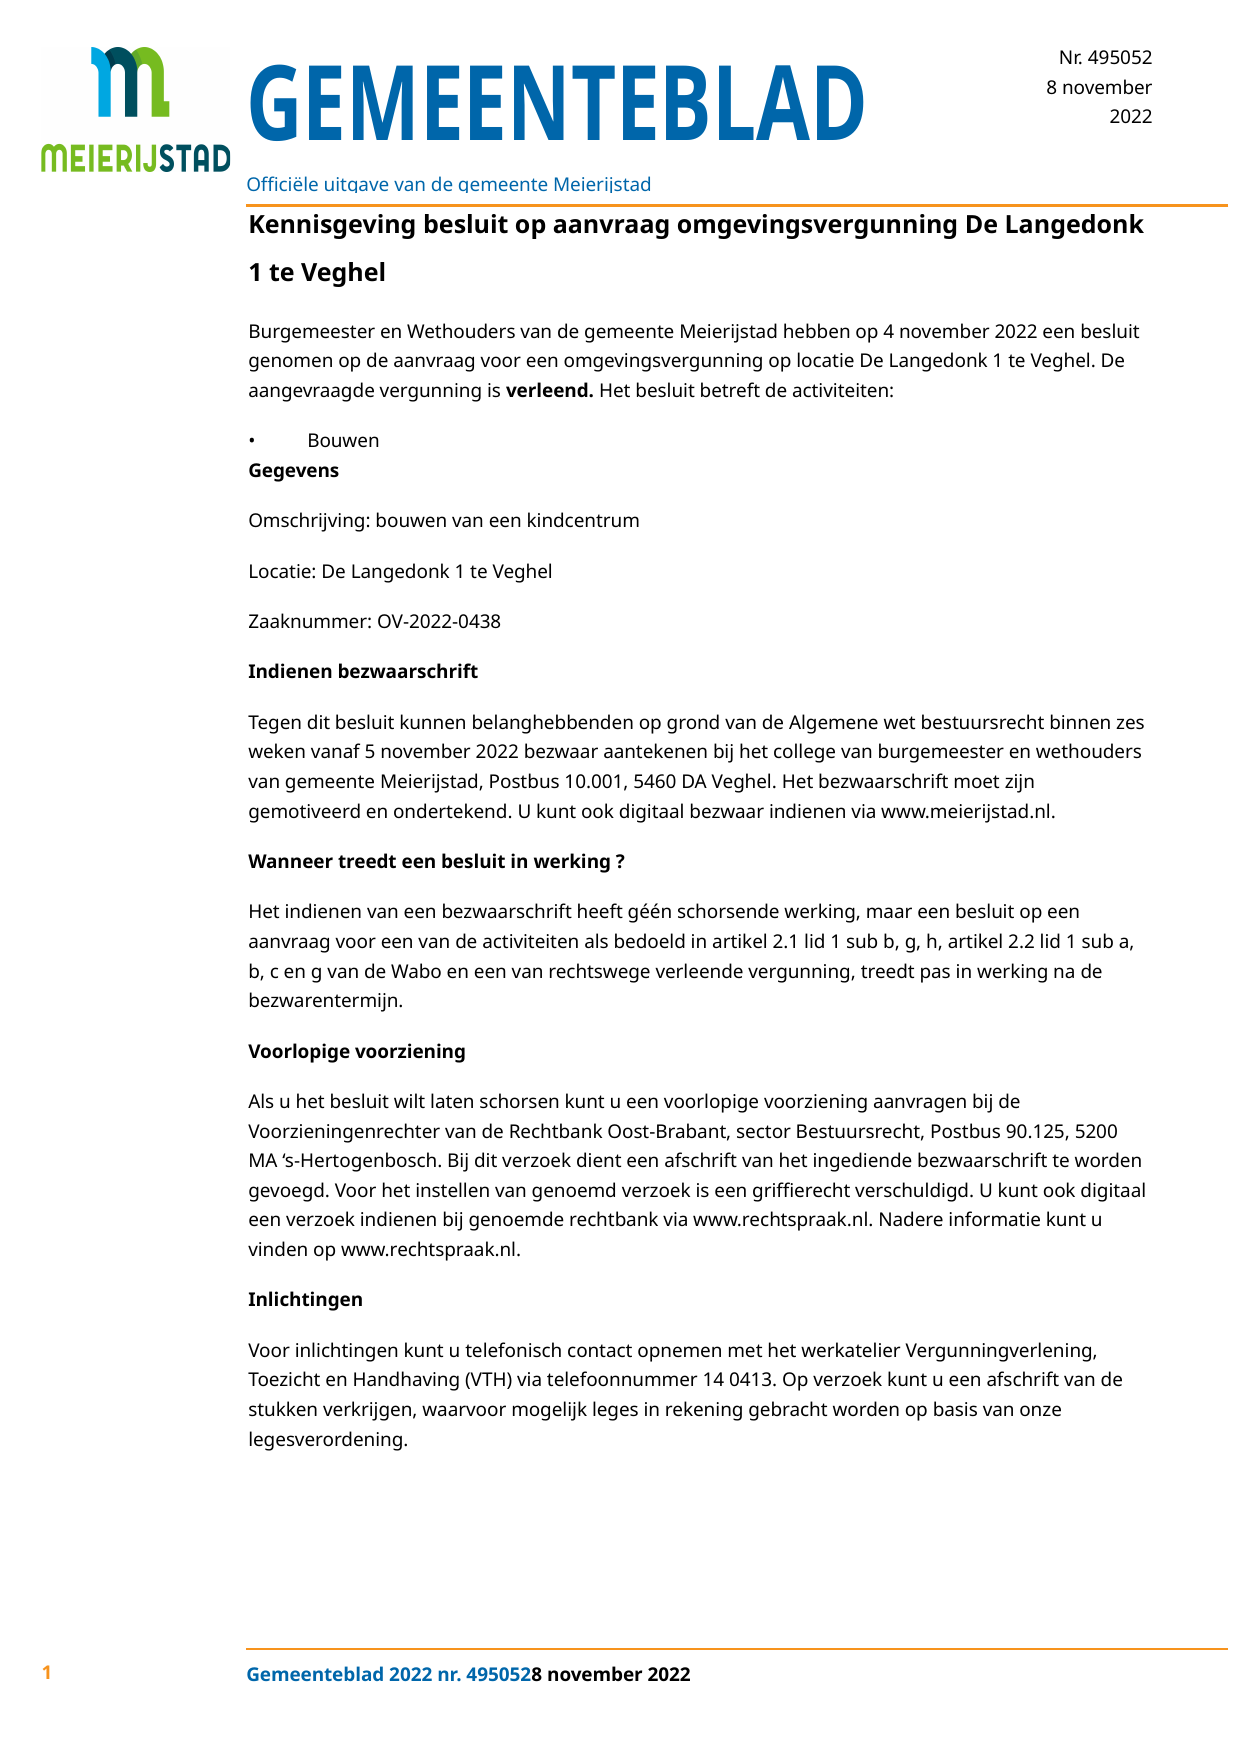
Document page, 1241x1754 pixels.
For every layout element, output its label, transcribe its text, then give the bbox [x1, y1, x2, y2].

text Gegevens [248, 457, 1152, 483]
text Tegen dit besluit kunnen belanghebbenden op grond van de Algemene wet bestuursrecht binnen zes weken vanaf 5 november 2022 bezwaar aantekenen bij het college van burgemeester en wethouders van gemeente Meierijstad, Postbus 10.001, 5460 DA Veghel. Het bezwaarschrift moet zijn gemotiveerd en ondertekend. U kunt ook digitaal bezwaar indienen via www.meierijstad.nl. [248, 709, 1152, 824]
text Omschrijving: bouwen van een kindcentrum [248, 507, 1152, 533]
text Burgemeester en Wethouders van de gemeente Meierijstad hebben op 4 november 2022 een besluit genomen op de aanvraag voor een omgevingsvergunning op locatie De Langedonk 1 te Veghel. De aangevraagde vergunning is verleend. Het besluit betreft de activiteiten: [248, 318, 1152, 403]
text Wanneer treedt een besluit in werking ? [248, 848, 1152, 874]
text Als u het besluit wilt laten schorsen kunt u een voorlopige voorziening aanvragen bij de Voorzieningenrechter van de Rechtbank Oost-Brabant, sector Bestuursrecht, Postbus 90.125, 5200 MA ‘s-Hertogenbosch. Bij dit verzoek dient een afschrift van het ingediende bezwaarschrift te worden gevoegd. Voor het instellen van genoemd verzoek is een griffierecht verschuldigd. U kunt ook digitaal een verzoek indienen bij genoemde rechtbank via www.rechtspraak.nl. Nadere informatie kunt u vinden op www.rechtspraak.nl. [248, 1088, 1152, 1262]
list Bouwen [248, 427, 1152, 453]
text Zaaknummer: OV-2022-0438 [248, 608, 1152, 634]
text Inlichtingen [248, 1287, 1152, 1312]
text Indienen bezwaarschrift [248, 659, 1152, 684]
text Voor inlichtingen kunt u telefonisch contact opnemen met het werkatelier Vergunningverlening, Toezicht en Handhaving (VTH) via telefoonnummer 14 0413. Op verzoek kunt u een afschrift van de stukken verkrijgen, waarvoor mogelijk leges in rekening gebracht worden op basis van onze legesverordening. [248, 1337, 1152, 1452]
text Het indienen van een bezwaarschrift heeft géén schorsende werking, maar een besluit op een aanvraag voor een van de activiteiten als bedoeld in artikel 2.1 lid 1 sub b, g, h, artikel 2.2 lid 1 sub a, b, c en g van de Wabo en een van rechtswege verleende vergunning, treedt pas in werking na de bezwarentermijn. [248, 899, 1152, 1013]
picture [41, 47, 231, 172]
text Voorlopige voorziening [248, 1038, 1152, 1064]
text Locatie: De Langedonk 1 te Veghel [248, 558, 1152, 584]
text Kennisgeving besluit op aanvraag omgevingsvergunning De Langedonk 1 te Veghel [248, 207, 1152, 288]
